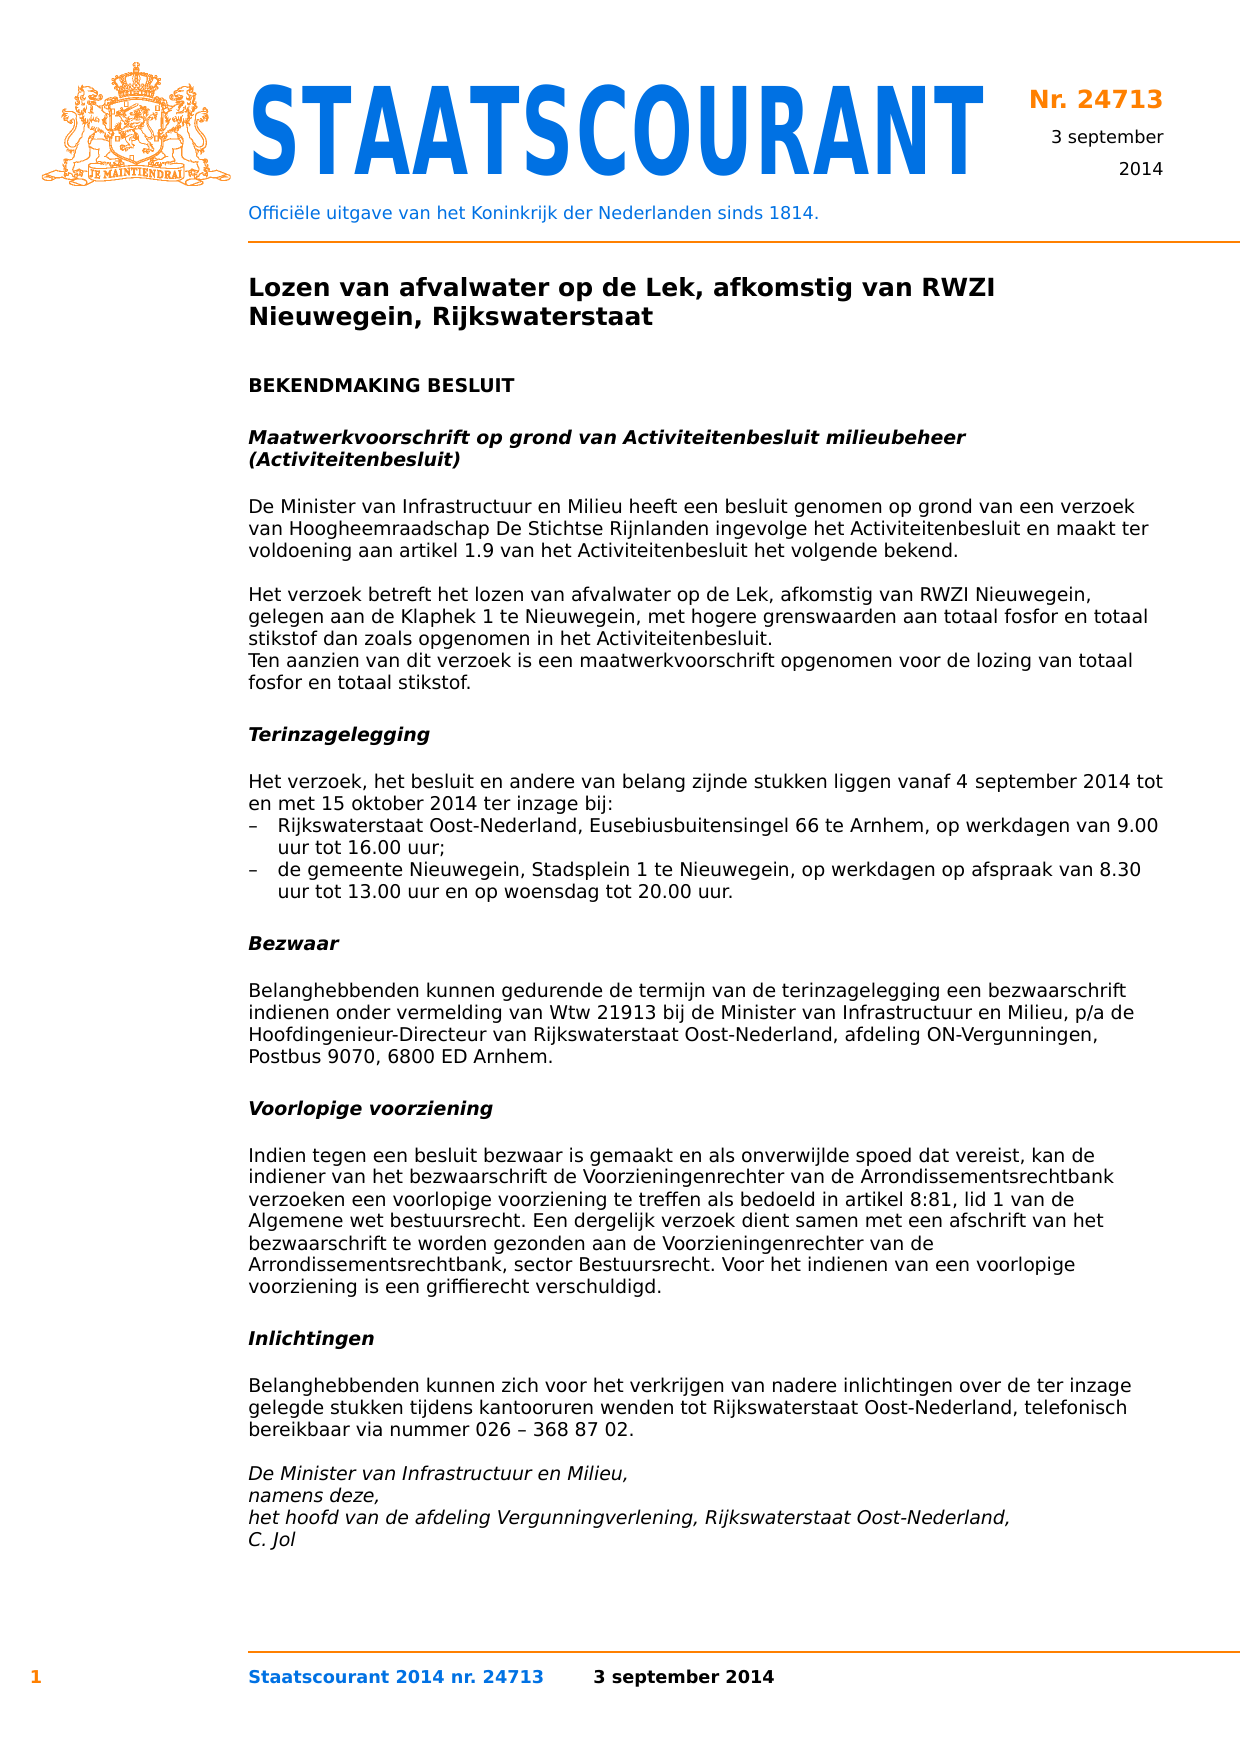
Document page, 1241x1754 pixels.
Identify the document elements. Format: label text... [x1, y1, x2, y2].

table_header [25, 62, 248, 241]
text Ten aanzien van dit verzoek is een maatwerkvoorschrift opgenomen voor de lozing van totaal fosfor en totaal stikstof. [248, 650, 1163, 694]
text Het verzoek betreft het lozen van afvalwater op de Lek, afkomstig van RWZI Nieuwegein, gelegen aan de Klaphek 1 te Nieuwegein, met hogere grenswaarden aan totaal fosfor en totaal stikstof dan zoals opgenomen in het Activiteitenbesluit. [248, 584, 1163, 650]
text Indien tegen een besluit bezwaar is gemaakt en als onverwijlde spoed dat vereist, kan de indiener van het bezwaarschrift de Voorzieningenrechter van de Arrondissementsrechtbank verzoeken een voorlopige voorziening te treffen als bedoeld in artikel 8:81, lid 1 van de Algemene wet bestuursrecht. Een dergelijk verzoek dient samen met een afschrift van het bezwaarschrift te worden gezonden aan de Voorzieningenrechter van de Arrondissementsrechtbank, sector Bestuursrecht. Voor het indienen van een voorlopige voorziening is een griffierecht verschuldigd. [248, 1144, 1163, 1298]
subtitle Maatwerkvoorschrift op grond van Activiteitenbesluit milieubeheer (Activiteitenbesluit) [248, 427, 1163, 471]
table_header Nr. 24713 [998, 62, 1240, 121]
picture [41, 62, 231, 186]
subtitle Terinzagelegging [248, 724, 1163, 746]
text Belanghebbenden kunnen gedurende de termijn van de terinzagelegging een bezwaarschrift indienen onder vermelding van Wtw 21913 bij de Minister van Infrastructuur en Milieu, p/a de Hoofdingenieur-Directeur van Rijkswaterstaat Oost-Nederland, afdeling ON-Vergunningen, Postbus 9070, 6800 ED Arnhem. [248, 979, 1163, 1067]
subtitle Inlichtingen [248, 1328, 1163, 1350]
table_cell 3 september [998, 121, 1240, 153]
table_cell 2014 [998, 153, 1240, 203]
subtitle Lozen van afvalwater op de Lek, afkomstig van RWZI Nieuwegein, Rijkswaterstaat [248, 273, 1163, 331]
subtitle BEKENDMAKING BESLUIT [248, 375, 1163, 397]
table_cell Officiële uitgave van het Koninkrijk der Nederlanden sinds 1814. [248, 203, 1240, 241]
text De Minister van Infrastructuur en Milieu heeft een besluit genomen op grond van een verzoek van Hoogheemraadschap De Stichtse Rijnlanden ingevolge het Activiteitenbesluit en maakt ter voldoening aan artikel 1.9 van het Activiteitenbesluit het volgende bekend. [248, 496, 1163, 562]
text De Minister van Infrastructuur en Milieu, namens deze, het hoofd van de afdeling Vergunningverlening, Rijkswaterstaat Oost-Nederland, C. Jol [248, 1463, 1163, 1551]
table_header STAATSCOURANT [248, 62, 998, 203]
text Belanghebbenden kunnen zich voor het verkrijgen van nadere inlichtingen over de ter inzage gelegde stukken tijdens kantooruren wenden tot Rijkswaterstaat Oost-Nederland, telefonisch bereikbaar via nummer 026 – 368 87 02. [248, 1375, 1163, 1441]
subtitle Voorlopige voorziening [248, 1097, 1163, 1119]
text Het verzoek, het besluit en andere van belang zijnde stukken liggen vanaf 4 september 2014 tot en met 15 oktober 2014 ter inzage bij: [248, 771, 1163, 815]
text – Rijkswaterstaat Oost-Nederland, Eusebiusbuitensingel 66 te Arnhem, op werkdagen van 9.00 uur tot 16.00 uur; [248, 815, 1163, 859]
subtitle Bezwaar [248, 933, 1163, 954]
text – de gemeente Nieuwegein, Stadsplein 1 te Nieuwegein, op werkdagen op afspraak van 8.30 uur tot 13.00 uur en op woensdag tot 20.00 uur. [248, 859, 1163, 903]
